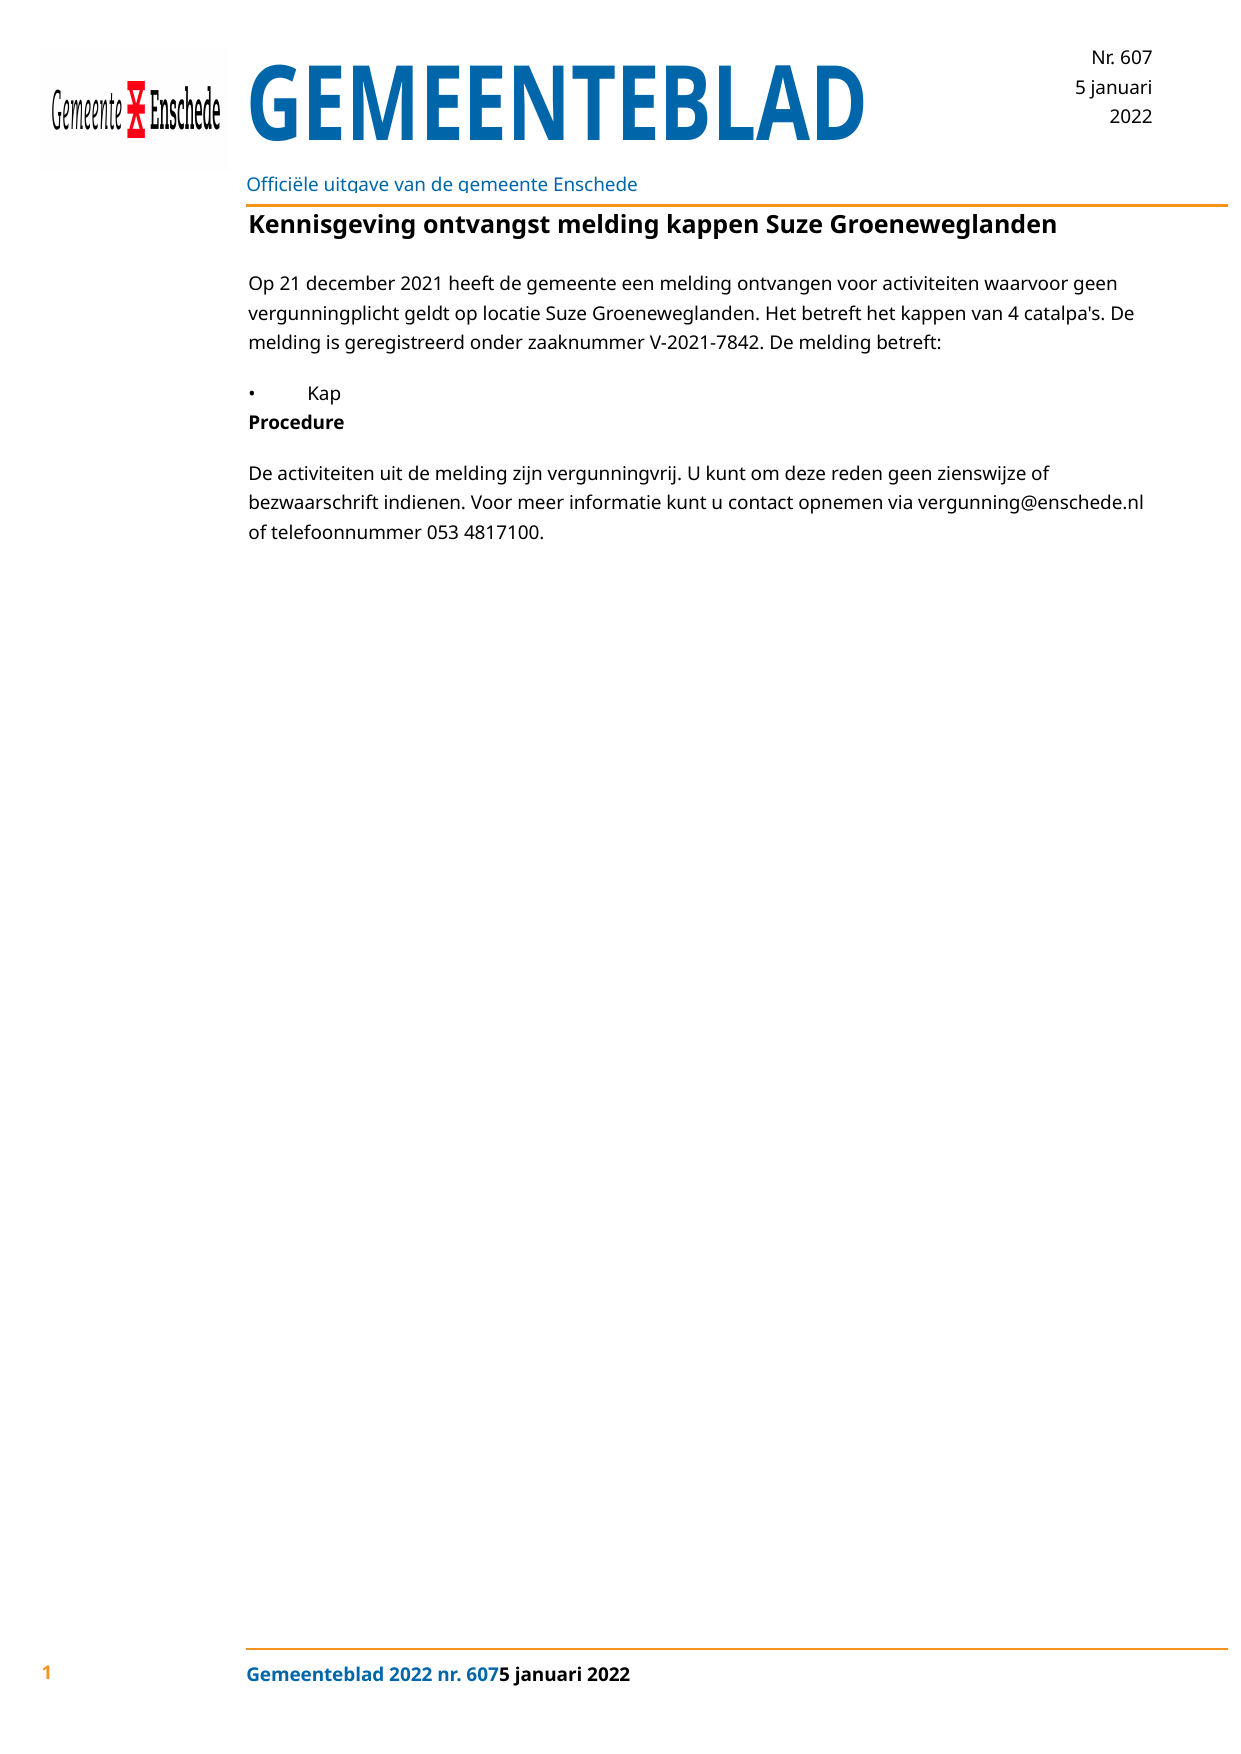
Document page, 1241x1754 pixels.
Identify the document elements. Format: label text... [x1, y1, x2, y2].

list Kap [248, 380, 1152, 406]
text Op 21 december 2021 heeft de gemeente een melding ontvangen voor activiteiten waarvoor geen vergunningplicht geldt op locatie Suze Groeneweglanden. Het betreft het kappen van 4 catalpa's. De melding is geregistreerd onder zaaknummer V-2021-7842. De melding betreft: [248, 270, 1152, 355]
text Kennisgeving ontvangst melding kappen Suze Groeneweglanden [248, 207, 1152, 241]
picture [41, 47, 231, 172]
text Procedure [248, 409, 1152, 435]
text De activiteiten uit de melding zijn vergunningvrij. U kunt om deze reden geen zienswijze of bezwaarschrift indienen. Voor meer informatie kunt u contact opnemen via vergunning@enschede.nl of telefoonnummer 053 4817100. [248, 460, 1152, 545]
